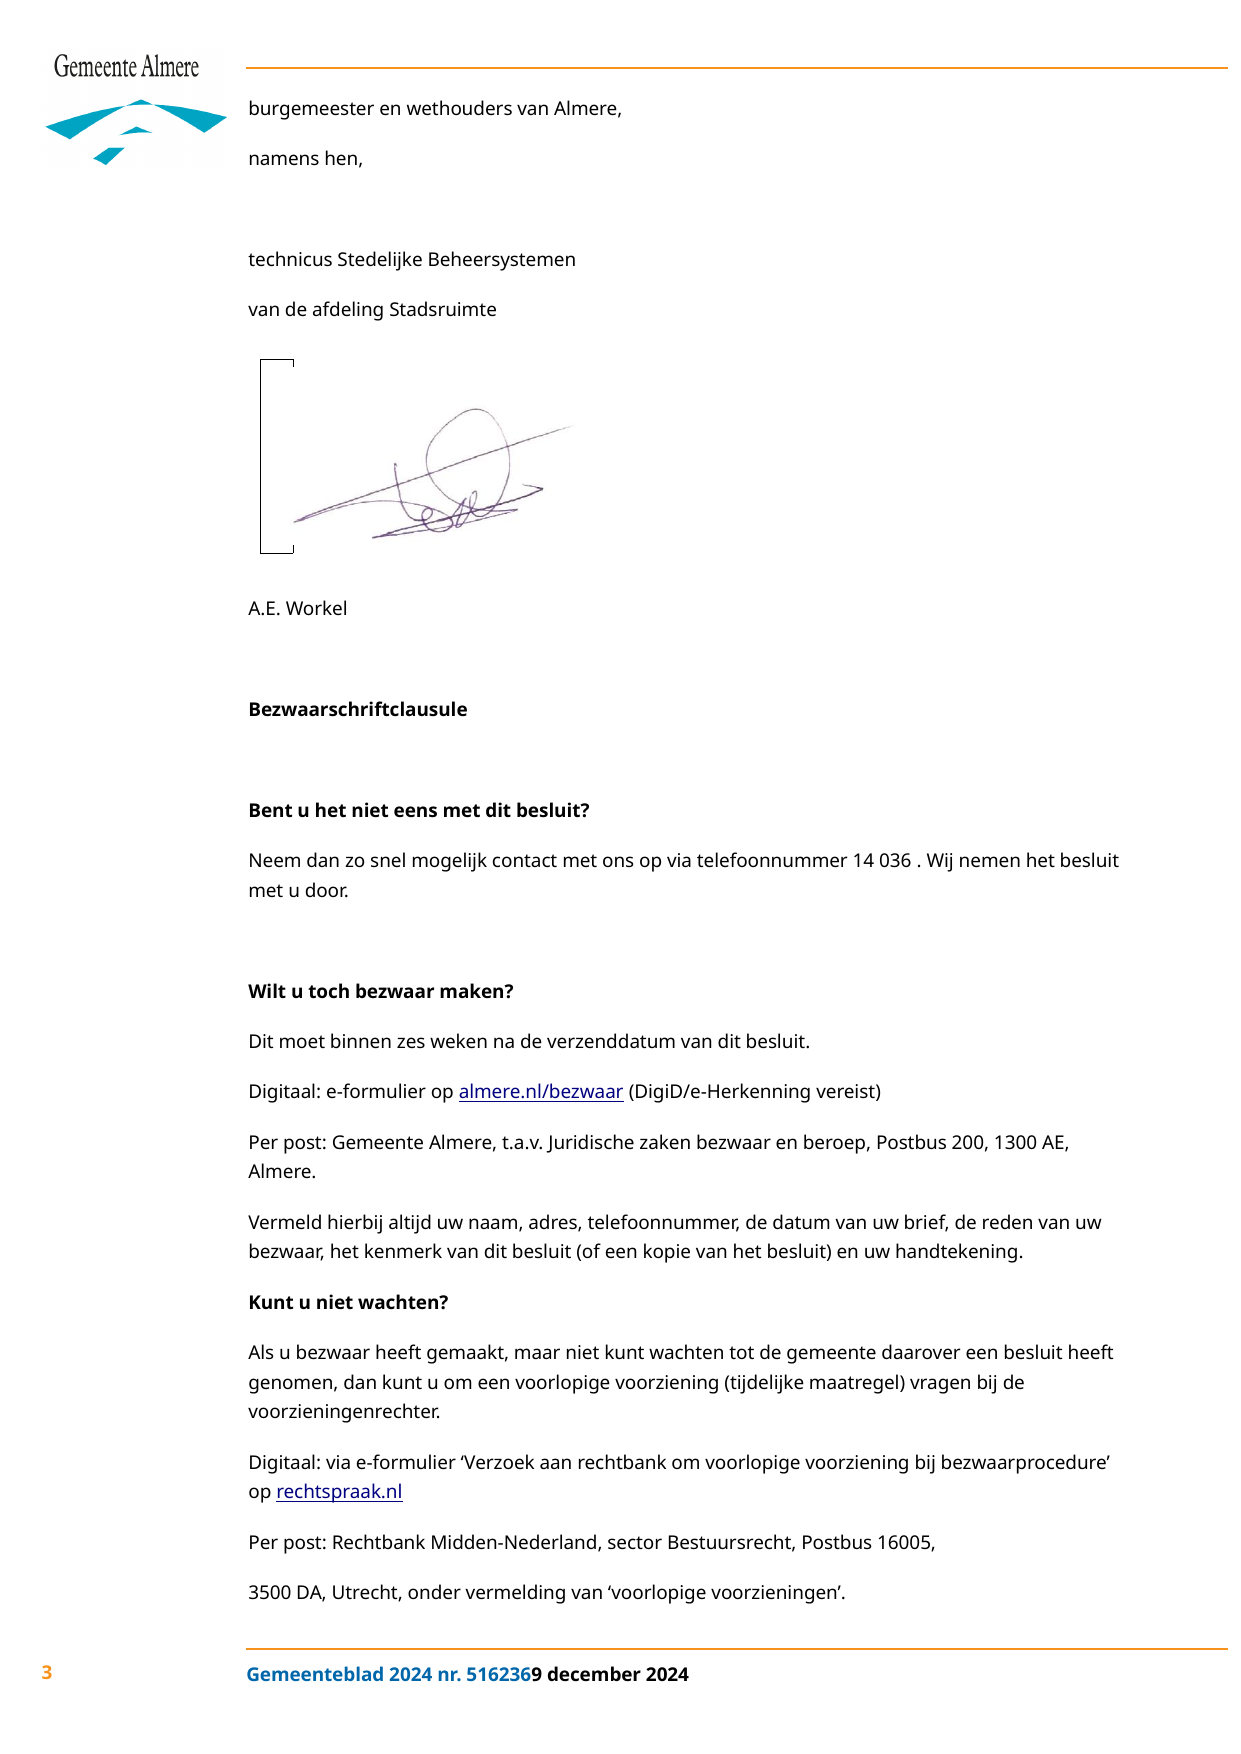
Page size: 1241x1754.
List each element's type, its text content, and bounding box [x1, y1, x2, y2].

text Per post: Rechtbank Midden-Nederland, sector Bestuursrecht, Postbus 16005, [248, 1529, 1152, 1555]
text Vermeld hierbij altijd uw naam, adres, telefoonnummer, de datum van uw brief, de reden van uw bezwaar, het kenmerk van dit besluit (of een kopie van het besluit) en uw handtekening. [248, 1209, 1152, 1264]
text Wilt u toch bezwaar maken? [248, 978, 1152, 1004]
picture [268, 367, 587, 545]
text Bent u het niet eens met dit besluit? [248, 797, 1152, 823]
text A.E. Workel [248, 595, 1152, 621]
text Digitaal: via e-formulier ‘Verzoek aan rechtbank om voorlopige voorziening bij bezwaarprocedure’ op rechtspraak.nl [248, 1449, 1152, 1504]
text Neem dan zo snel mogelijk contact met ons op via telefoonnummer 14 036 . Wij nemen het besluit met u door. [248, 847, 1152, 903]
text Per post: Gemeente Almere, t.a.v. Juridische zaken bezwaar en beroep, Postbus 200, 1300 AE, Almere. [248, 1129, 1152, 1184]
text technicus Stedelijke Beheersystemen [248, 246, 1152, 272]
text Dit moet binnen zes weken na de verzenddatum van dit besluit. [248, 1028, 1152, 1054]
picture [41, 47, 231, 172]
text namens hen, [248, 145, 1152, 171]
text Digitaal: e-formulier op almere.nl/bezwaar (DigiD/e-Herkenning vereist) [248, 1079, 1152, 1104]
text burgemeester en wethouders van Almere, [248, 95, 1152, 121]
text van de afdeling Stadsruimte [248, 296, 1152, 322]
text Kunt u niet wachten? [248, 1289, 1152, 1315]
text 3500 DA, Utrecht, onder vermelding van ‘voorlopige voorzieningen’. [248, 1579, 1152, 1605]
text Als u bezwaar heeft gemaakt, maar niet kunt wachten tot de gemeente daarover een besluit heeft genomen, dan kunt u om een voorlopige voorziening (tijdelijke maatregel) vragen bij de voorzieningenrechter. [248, 1339, 1152, 1424]
text Bezwaarschriftclausule [248, 696, 1152, 722]
